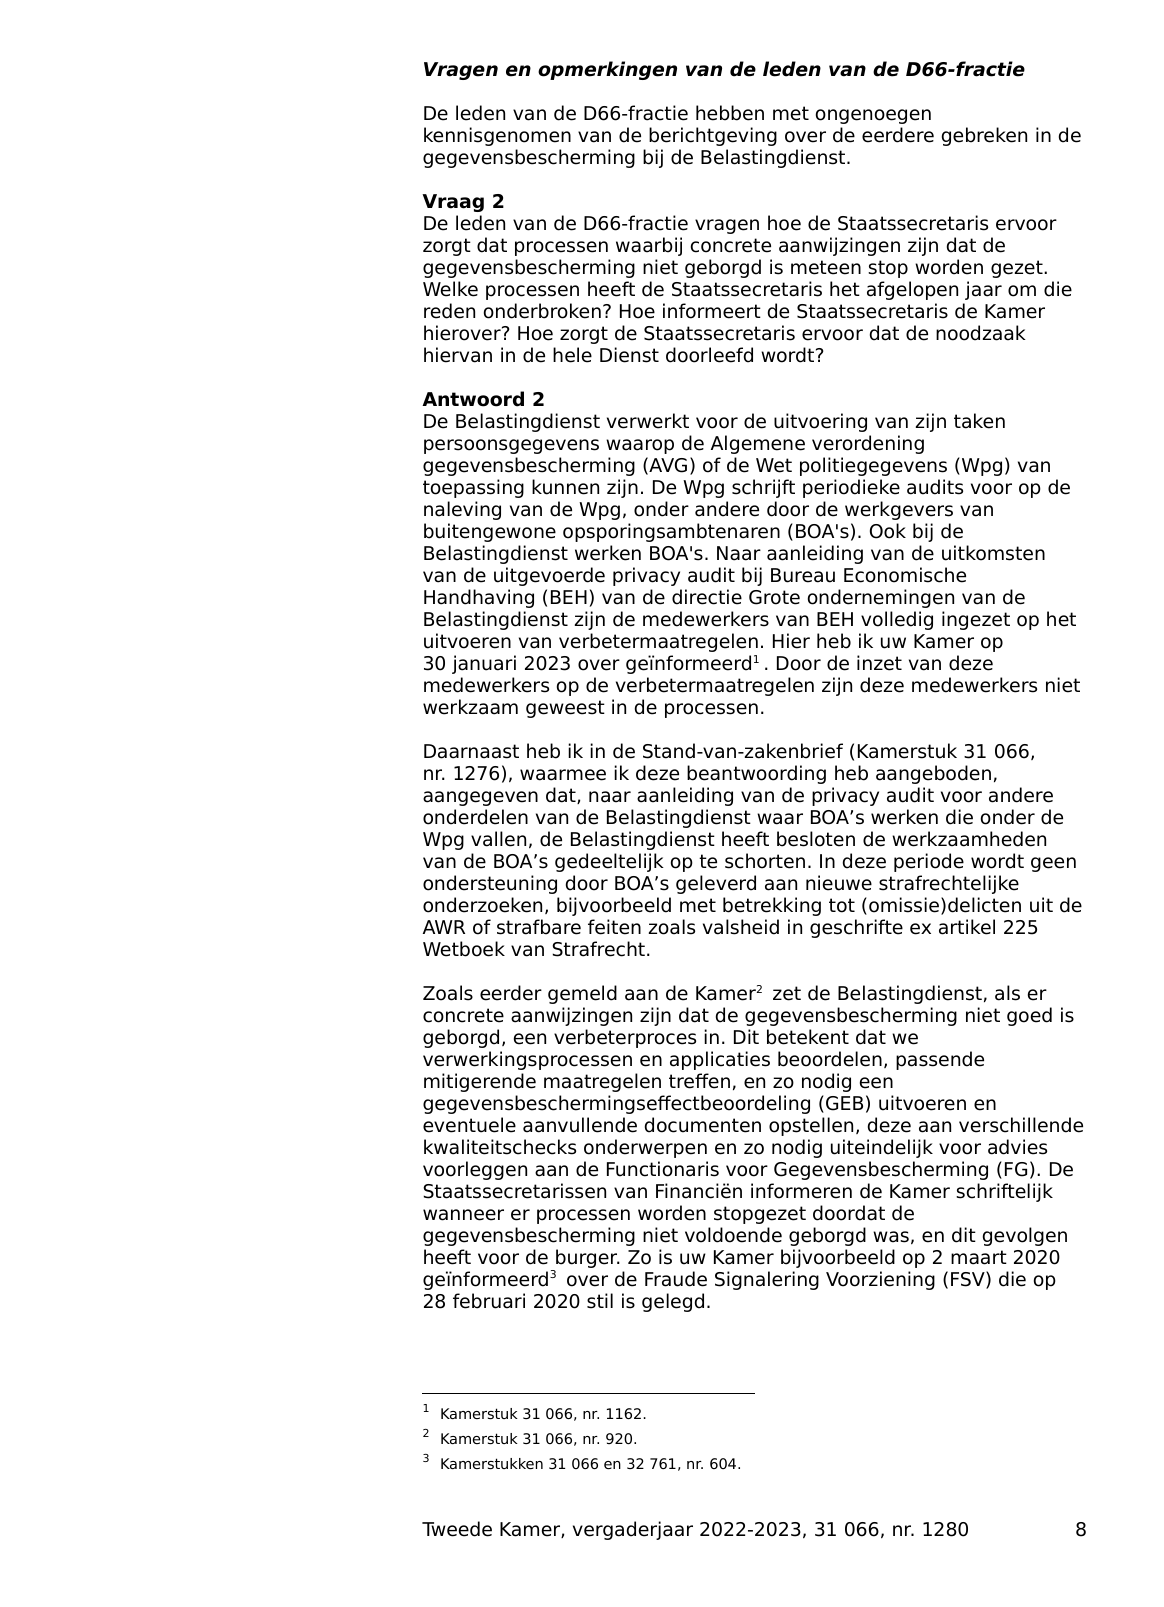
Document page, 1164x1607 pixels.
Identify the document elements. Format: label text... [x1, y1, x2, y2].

subtitle Vragen en opmerkingen van de leden van de D66-fractie [422, 59, 1087, 81]
text Kamerstuk 31 066, nr. 1162. [422, 1402, 1087, 1424]
text De Belastingdienst verwerkt voor de uitvoering van zijn taken persoonsgegevens waarop de Algemene verordening gegevensbescherming (AVG) of de Wet politiegegevens (Wpg) van toepassing kunnen zijn. De Wpg schrijft periodieke audits voor op de naleving van de Wpg, onder andere door de werkgevers van buitengewone opsporingsambtenaren (BOA's). Ook bij de Belastingdienst werken BOA's. Naar aanleiding van de uitkomsten van de uitgevoerde privacy audit bij Bureau Economische Handhaving (BEH) van de directie Grote ondernemingen van de Belastingdienst zijn de medewerkers van BEH volledig ingezet op het uitvoeren van verbetermaatregelen. Hier heb ik uw Kamer op 30 januari 2023 over geïnformeerd. Door de inzet van deze medewerkers op de verbetermaatregelen zijn deze medewerkers niet werkzaam geweest in de processen. [422, 411, 1087, 719]
text Daarnaast heb ik in de Stand-van-zakenbrief (Kamerstuk 31 066, nr. 1276), waarmee ik deze beantwoording heb aangeboden, aangegeven dat, naar aanleiding van de privacy audit voor andere onderdelen van de Belastingdienst waar BOA’s werken die onder de Wpg vallen, de Belastingdienst heeft besloten de werkzaamheden van de BOA’s gedeeltelijk op te schorten. In deze periode wordt geen ondersteuning door BOA’s geleverd aan nieuwe strafrechtelijke onderzoeken, bijvoorbeeld met betrekking tot (omissie)delicten uit de AWR of strafbare feiten zoals valsheid in geschrifte ex artikel 225 Wetboek van Strafrecht. [422, 741, 1087, 961]
text Kamerstuk 31 066, nr. 920. [422, 1427, 1087, 1449]
text Zoals eerder gemeld aan de Kamer zet de Belastingdienst, als er concrete aanwijzingen zijn dat de gegevensbescherming niet goed is geborgd, een verbeterproces in. Dit betekent dat we verwerkingsprocessen en applicaties beoordelen, passende mitigerende maatregelen treffen, en zo nodig een gegevensbeschermingseffectbeoordeling (GEB) uitvoeren en eventuele aanvullende documenten opstellen, deze aan verschillende kwaliteitschecks onderwerpen en zo nodig uiteindelijk voor advies voorleggen aan de Functionaris voor Gegevensbescherming (FG). De Staatssecretarissen van Financiën informeren de Kamer schriftelijk wanneer er processen worden stopgezet doordat de gegevensbescherming niet voldoende geborgd was, en dit gevolgen heeft voor de burger. Zo is uw Kamer bijvoorbeeld op 2 maart 2020 geïnformeerd over de Fraude Signalering Voorziening (FSV) die op 28 februari 2020 stil is gelegd. [422, 983, 1087, 1313]
text Antwoord 2 [422, 389, 1087, 411]
text De leden van de D66-fractie vragen hoe de Staatssecretaris ervoor zorgt dat processen waarbij concrete aanwijzingen zijn dat de gegevensbescherming niet geborgd is meteen stop worden gezet. Welke processen heeft de Staatssecretaris het afgelopen jaar om die reden onderbroken? Hoe informeert de Staatssecretaris de Kamer hierover? Hoe zorgt de Staatssecretaris ervoor dat de noodzaak hiervan in de hele Dienst doorleefd wordt? [422, 213, 1087, 367]
text Kamerstukken 31 066 en 32 761, nr. 604. [422, 1452, 1087, 1474]
text De leden van de D66-fractie hebben met ongenoegen kennisgenomen van de berichtgeving over de eerdere gebreken in de gegevensbescherming bij de Belastingdienst. [422, 103, 1087, 169]
text Vraag 2 [422, 191, 1087, 213]
